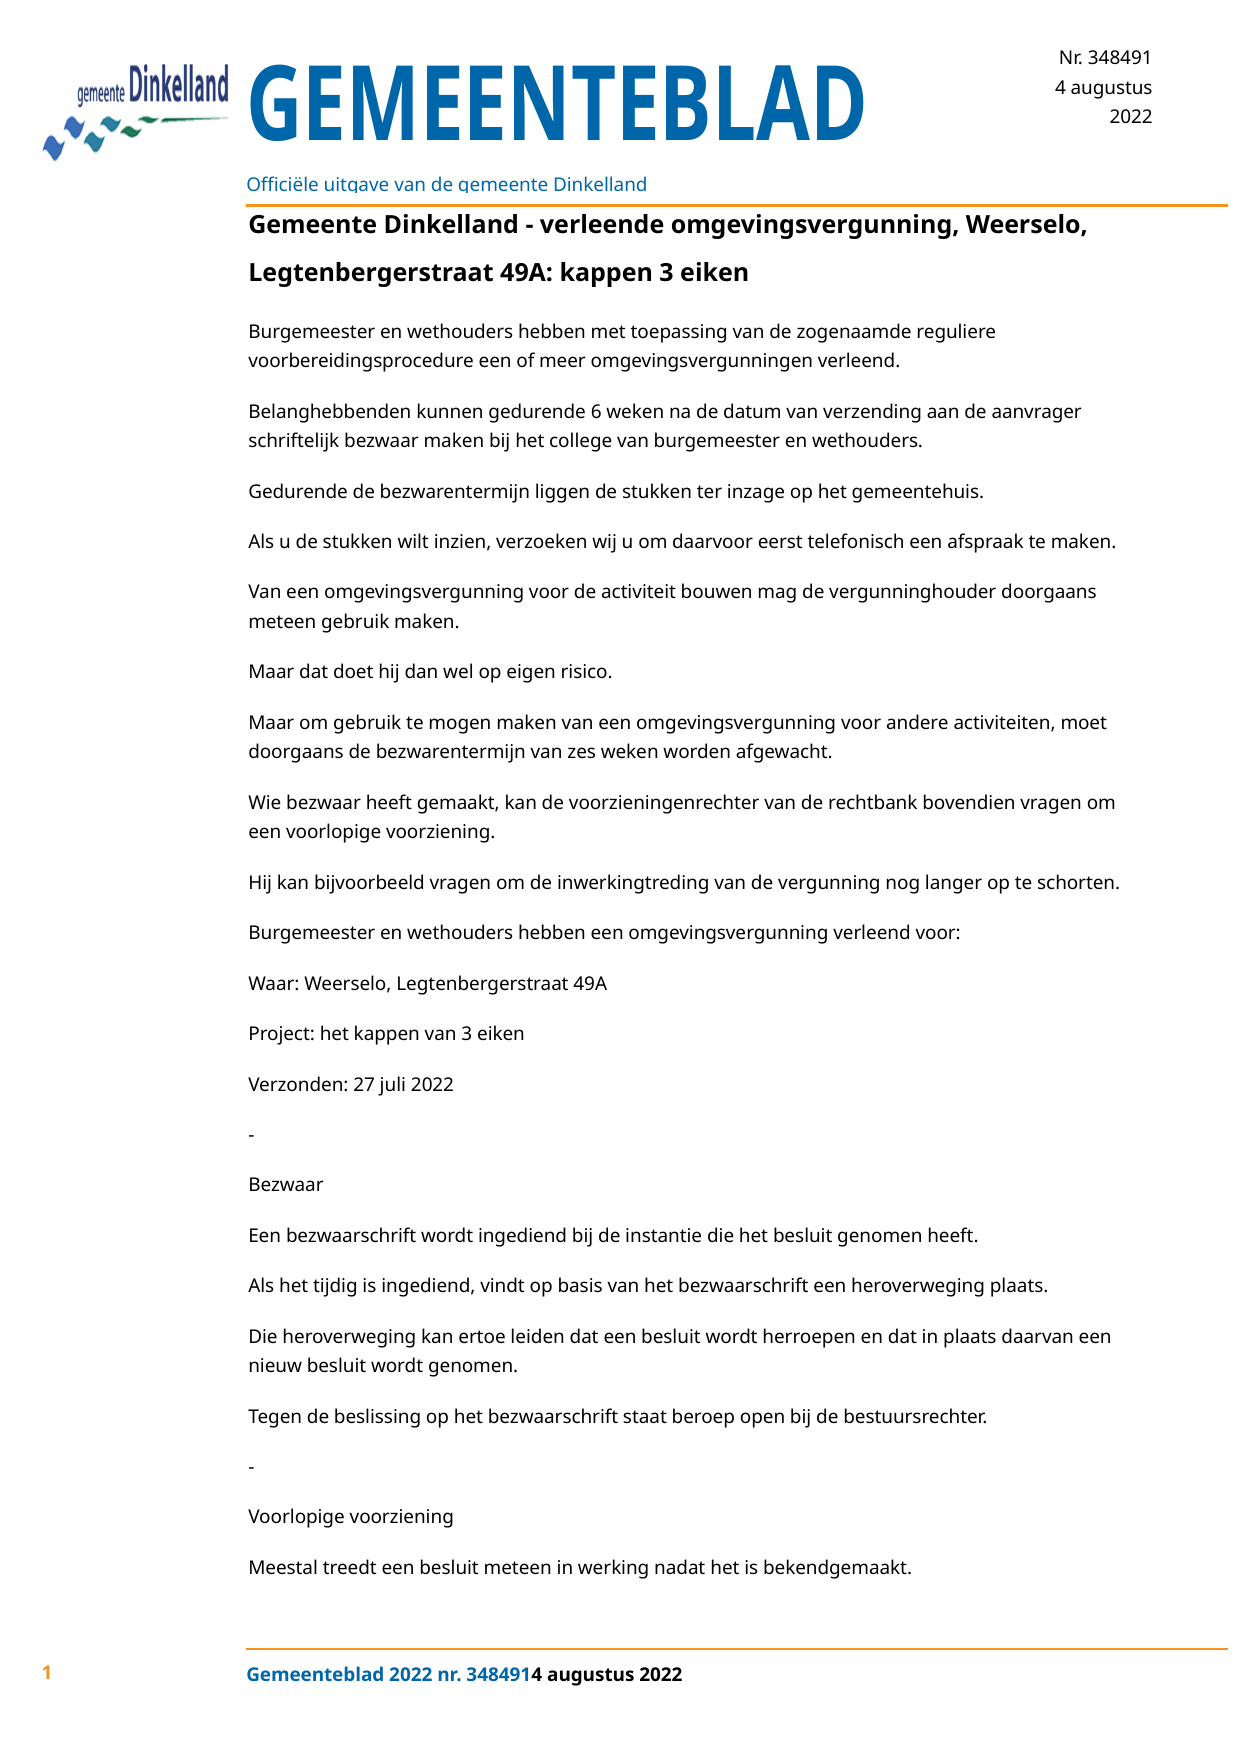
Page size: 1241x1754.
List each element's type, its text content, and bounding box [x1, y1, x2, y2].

text - [248, 1453, 1152, 1479]
text Belanghebbenden kunnen gedurende 6 weken na de datum van verzending aan de aanvrager schriftelijk bezwaar maken bij het college van burgemeester en wethouders. [248, 398, 1152, 453]
text Als het tijdig is ingediend, vindt op basis van het bezwaarschrift een heroverweging plaats. [248, 1272, 1152, 1298]
text Een bezwaarschrift wordt ingediend bij de instantie die het besluit genomen heeft. [248, 1222, 1152, 1248]
text Die heroverweging kan ertoe leiden dat een besluit wordt herroepen en dat in plaats daarvan een nieuw besluit wordt genomen. [248, 1323, 1152, 1378]
text Burgemeester en wethouders hebben met toepassing van de zogenaamde reguliere voorbereidingsprocedure een of meer omgevingsvergunningen verleend. [248, 318, 1152, 373]
text Waar: Weerselo, Legtenbergerstraat 49A [248, 970, 1152, 996]
text Gedurende de bezwarentermijn liggen de stukken ter inzage op het gemeentehuis. [248, 478, 1152, 504]
text Maar om gebruik te mogen maken van een omgevingsvergunning voor andere activiteiten, moet doorgaans de bezwarentermijn van zes weken worden afgewacht. [248, 709, 1152, 764]
text Burgemeester en wethouders hebben een omgevingsvergunning verleend voor: [248, 919, 1152, 945]
text Van een omgevingsvergunning voor de activiteit bouwen mag de vergunninghouder doorgaans meteen gebruik maken. [248, 579, 1152, 634]
text Project: het kappen van 3 eiken [248, 1020, 1152, 1046]
text Hij kan bijvoorbeeld vragen om de inwerkingtreding van de vergunning nog langer op te schorten. [248, 869, 1152, 895]
text Tegen de beslissing op het bezwaarschrift staat beroep open bij de bestuursrechter. [248, 1403, 1152, 1429]
text Meestal treedt een besluit meteen in werking nadat het is bekendgemaakt. [248, 1554, 1152, 1580]
text Voorlopige voorziening [248, 1504, 1152, 1529]
text Maar dat doet hij dan wel op eigen risico. [248, 659, 1152, 684]
text Als u de stukken wilt inzien, verzoeken wij u om daarvoor eerst telefonisch een afspraak te maken. [248, 528, 1152, 554]
picture [41, 47, 231, 172]
text Verzonden: 27 juli 2022 [248, 1071, 1152, 1097]
text - [248, 1121, 1152, 1147]
text Gemeente Dinkelland - verleende omgevingsvergunning, Weerselo, Legtenbergerstraat 49A: kappen 3 eiken [248, 207, 1152, 288]
text Wie bezwaar heeft gemaakt, kan de voorzieningenrechter van de rechtbank bovendien vragen om een voorlopige voorziening. [248, 789, 1152, 844]
text Bezwaar [248, 1172, 1152, 1197]
